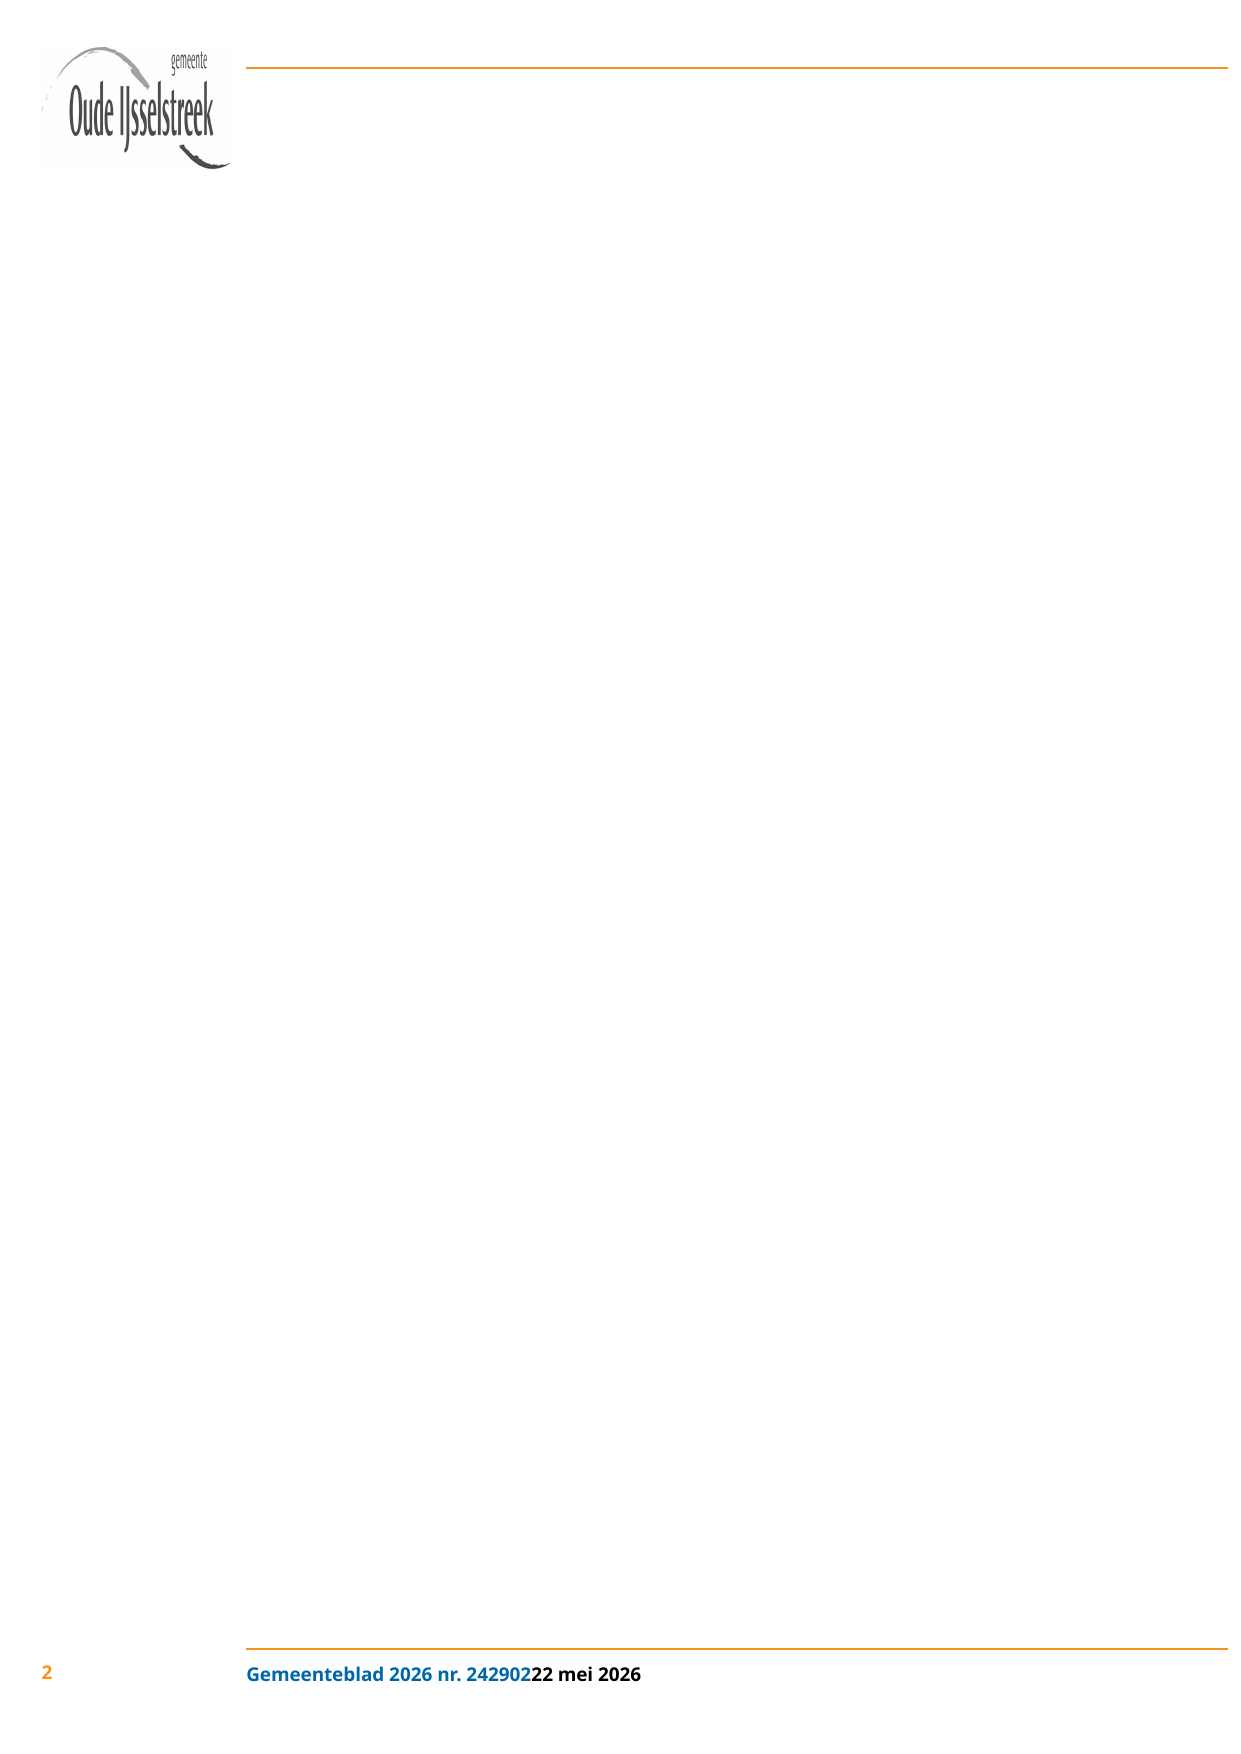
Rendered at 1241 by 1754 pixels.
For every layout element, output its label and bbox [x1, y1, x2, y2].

picture [41, 47, 231, 172]
